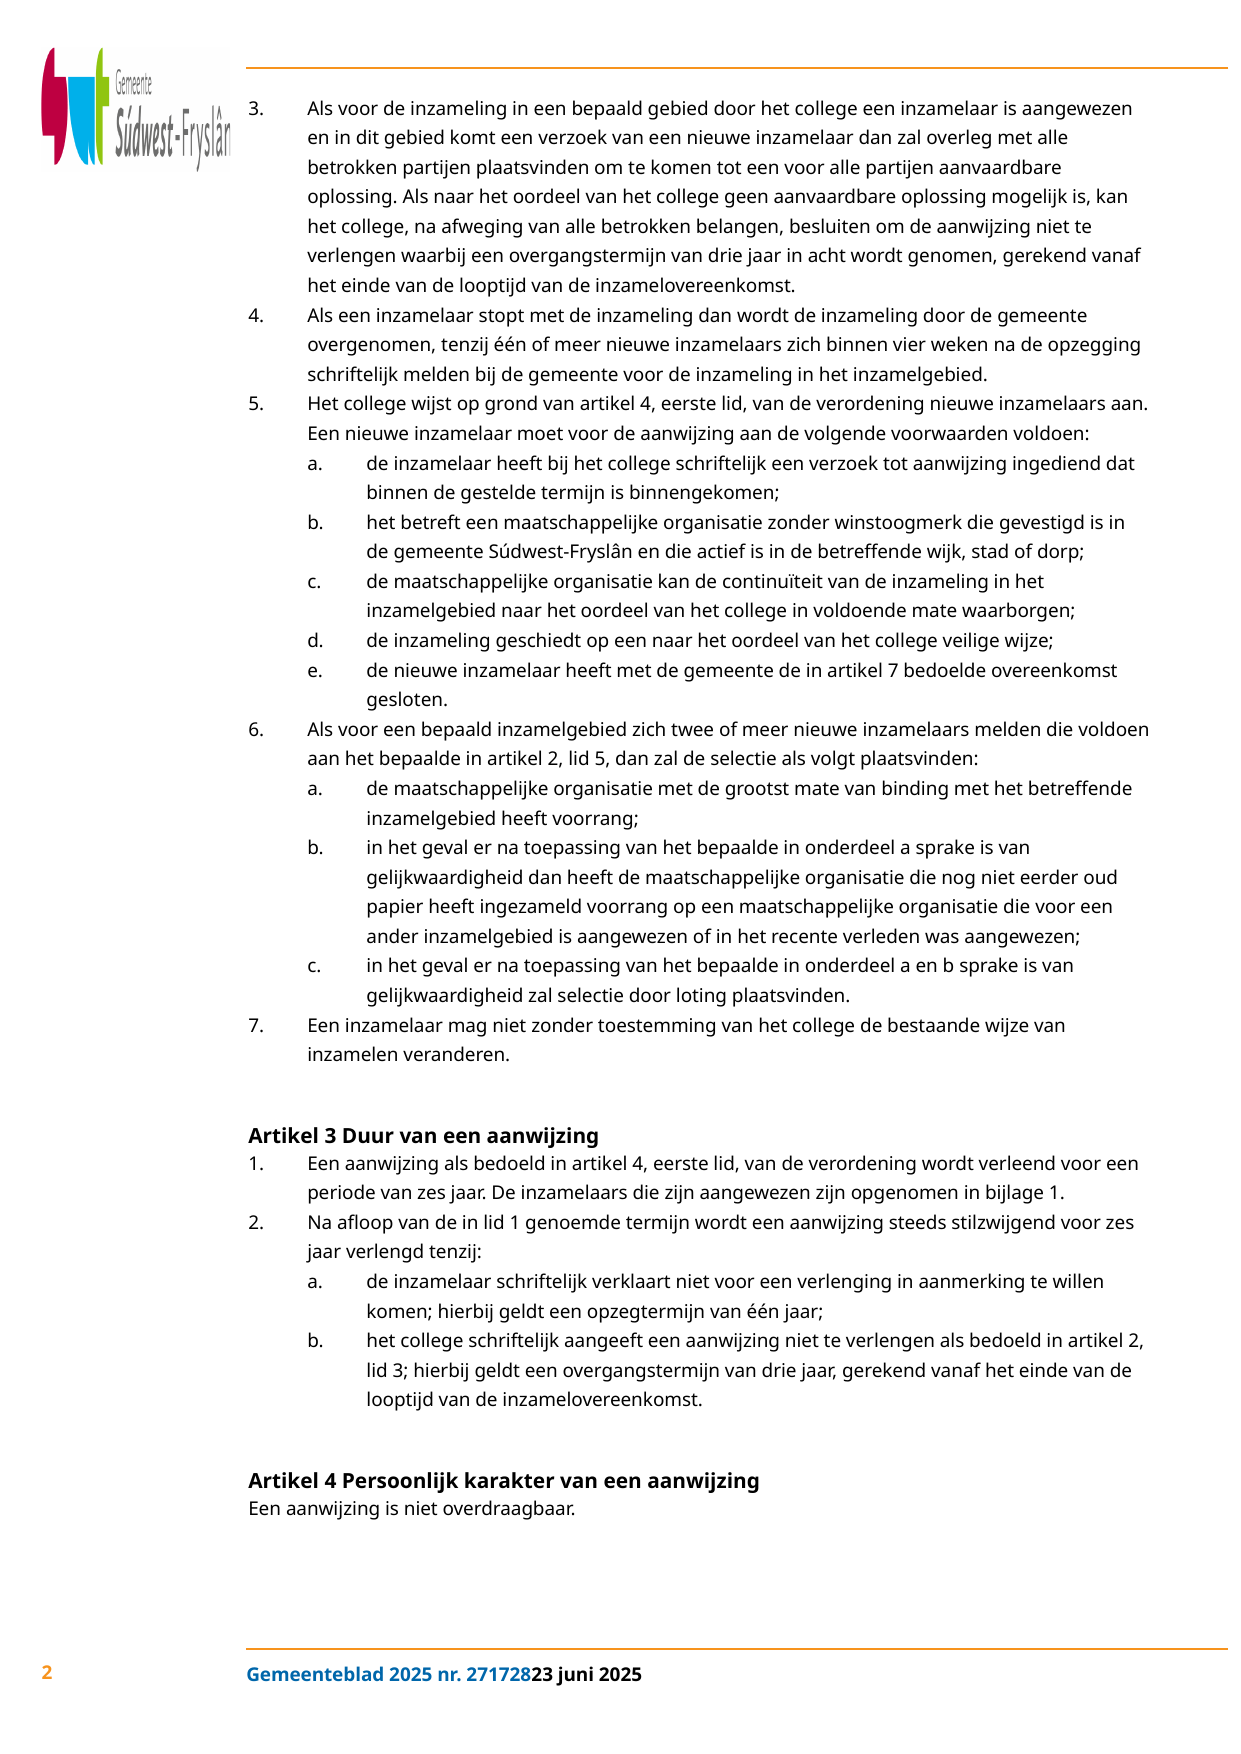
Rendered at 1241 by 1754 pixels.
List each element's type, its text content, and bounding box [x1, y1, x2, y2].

list de maatschappelijke organisatie met de grootst mate van binding met het betreffende inzamelgebied heeft voorrang; [307, 775, 1152, 831]
list de inzamelaar heeft bij het college schriftelijk een verzoek tot aanwijzing ingediend dat binnen de gestelde termijn is binnengekomen; [307, 450, 1152, 505]
list Als een inzamelaar stopt met de inzameling dan wordt de inzameling door de gemeente overgenomen, tenzij één of meer nieuwe inzamelaars zich binnen vier weken na de opzegging schriftelijk melden bij de gemeente voor de inzameling in het inzamelgebied. [248, 302, 1152, 387]
list in het geval er na toepassing van het bepaalde in onderdeel a en b sprake is van gelijkwaardigheid zal selectie door loting plaatsvinden. [307, 953, 1152, 1008]
list de inzamelaar schriftelijk verklaart niet voor een verlenging in aanmerking te willen komen; hierbij geldt een opzegtermijn van één jaar; [307, 1268, 1152, 1323]
list het college schriftelijk aangeeft een aanwijzing niet te verlengen als bedoeld in artikel 2, lid 3; hierbij geldt een overgangstermijn van drie jaar, gerekend vanaf het einde van de looptijd van de inzamelovereenkomst. [307, 1327, 1152, 1412]
list het betreft een maatschappelijke organisatie zonder winstoogmerk die gevestigd is in de gemeente Súdwest-Fryslân en die actief is in de betreffende wijk, stad of dorp; [307, 509, 1152, 564]
text Artikel 3 Duur van een aanwijzing [248, 1121, 1152, 1150]
list Na afloop van de in lid 1 genoemde termijn wordt een aanwijzing steeds stilzwijgend voor zes jaar verlengd tenzij: [248, 1209, 1152, 1264]
list Een inzamelaar mag niet zonder toestemming van het college de bestaande wijze van inzamelen veranderen. [248, 1012, 1152, 1067]
list in het geval er na toepassing van het bepaalde in onderdeel a sprake is van gelijkwaardigheid dan heeft de maatschappelijke organisatie die nog niet eerder oud papier heeft ingezameld voorrang op een maatschappelijke organisatie die voor een ander inzamelgebied is aangewezen of in het recente verleden was aangewezen; [307, 834, 1152, 949]
picture [41, 47, 231, 172]
list de inzameling geschiedt op een naar het oordeel van het college veilige wijze; [307, 627, 1152, 653]
list Als voor een bepaald inzamelgebied zich twee of meer nieuwe inzamelaars melden die voldoen aan het bepaalde in artikel 2, lid 5, dan zal de selectie als volgt plaatsvinden: [248, 716, 1152, 771]
list Een aanwijzing als bedoeld in artikel 4, eerste lid, van de verordening wordt verleend voor een periode van zes jaar. De inzamelaars die zijn aangewezen zijn opgenomen in bijlage 1. [248, 1150, 1152, 1205]
text Artikel 4 Persoonlijk karakter van een aanwijzing [248, 1467, 1152, 1495]
list de maatschappelijke organisatie kan de continuïteit van de inzameling in het inzamelgebied naar het oordeel van het college in voldoende mate waarborgen; [307, 568, 1152, 623]
list de nieuwe inzamelaar heeft met de gemeente de in artikel 7 bedoelde overeenkomst gesloten. [307, 657, 1152, 712]
list Het college wijst op grond van artikel 4, eerste lid, van de verordening nieuwe inzamelaars aan. Een nieuwe inzamelaar moet voor de aanwijzing aan de volgende voorwaarden voldoen: [248, 391, 1152, 446]
list Als voor de inzameling in een bepaald gebied door het college een inzamelaar is aangewezen en in dit gebied komt een verzoek van een nieuwe inzamelaar dan zal overleg met alle betrokken partijen plaatsvinden om te komen tot een voor alle partijen aanvaardbare oplossing. Als naar het oordeel van het college geen aanvaardbare oplossing mogelijk is, kan het college, na afweging van alle betrokken belangen, besluiten om de aanwijzing niet te verlengen waarbij een overgangstermijn van drie jaar in acht wordt genomen, gerekend vanaf het einde van de looptijd van de inzamelovereenkomst. [248, 95, 1152, 298]
text Een aanwijzing is niet overdraagbaar. [248, 1495, 1152, 1521]
